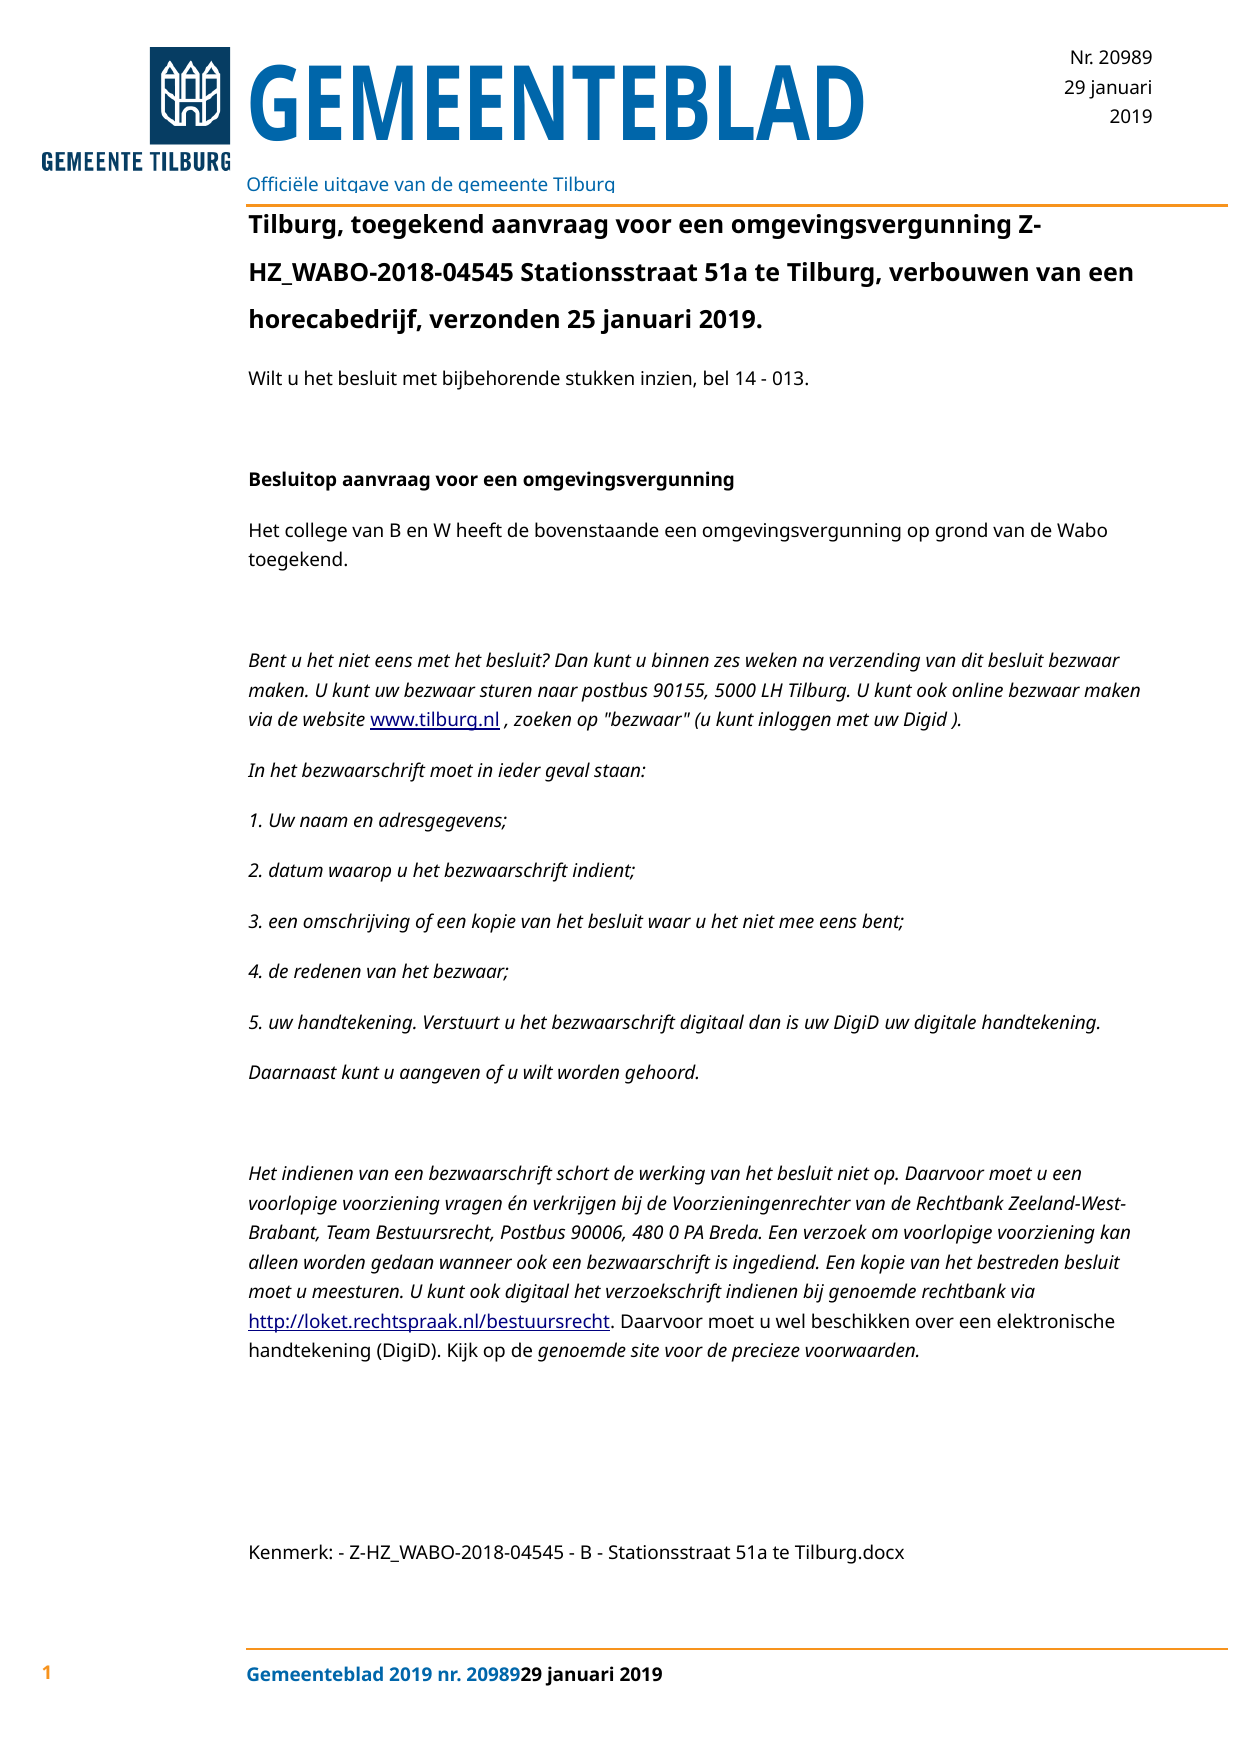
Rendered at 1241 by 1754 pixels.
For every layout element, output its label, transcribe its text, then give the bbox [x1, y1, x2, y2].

text 3. een omschrijving of een kopie van het besluit waar u het niet mee eens bent; [248, 908, 1152, 934]
text Wilt u het besluit met bijbehorende stukken inzien, bel 14 - 013. [248, 366, 1152, 391]
text In het bezwaarschrift moet in ieder geval staan: [248, 757, 1152, 782]
text 2. datum waarop u het bezwaarschrift indient; [248, 858, 1152, 883]
text 1. Uw naam en adresgegevens; [248, 807, 1152, 833]
text Het indienen van een bezwaarschrift schort de werking van het besluit niet op. Daarvoor moet u een voorlopige voorziening vragen én verkrijgen bij de Voorzieningenrechter van de Rechtbank Zeeland-West-Brabant, Team Bestuursrecht, Postbus 90006, 480 0 PA Breda. Een verzoek om voorlopige voorziening kan alleen worden gedaan wanneer ook een bezwaarschrift is ingediend. Een kopie van het bestreden besluit moet u meesturen. U kunt ook digitaal het verzoekschrift indienen bij genoemde rechtbank via http://loket.rechtspraak.nl/bestuursrecht. Daarvoor moet u wel beschikken over een elektronische handtekening (DigiD). Kijk op de genoemde site voor de precieze voorwaarden. [248, 1160, 1152, 1363]
text Tilburg, toegekend aanvraag voor een omgevingsvergunning Z-HZ_WABO-2018-04545 Stationsstraat 51a te Tilburg, verbouwen van een horecabedrijf, verzonden 25 januari 2019. [248, 207, 1152, 336]
text Bent u het niet eens met het besluit? Dan kunt u binnen zes weken na verzending van dit besluit bezwaar maken. U kunt uw bezwaar sturen naar postbus 90155, 5000 LH Tilburg. U kunt ook online bezwaar maken via de website www.tilburg.nl , zoeken op "bezwaar" (u kunt inloggen met uw Digid ). [248, 647, 1152, 732]
text Daarnaast kunt u aangeven of u wilt worden gehoord. [248, 1059, 1152, 1085]
text Het college van B en W heeft de bovenstaande een omgevingsvergunning op grond van de Wabo toegekend. [248, 517, 1152, 572]
text Kenmerk: - Z-HZ_WABO-2018-04545 - B - Stationsstraat 51a te Tilburg.docx [248, 1539, 1152, 1565]
text 5. uw handtekening. Verstuurt u het bezwaarschrift digitaal dan is uw DigiD uw digitale handtekening. [248, 1009, 1152, 1034]
picture [41, 47, 231, 172]
text Besluitop aanvraag voor een omgevingsvergunning [248, 466, 1152, 492]
text 4. de redenen van het bezwaar; [248, 958, 1152, 984]
